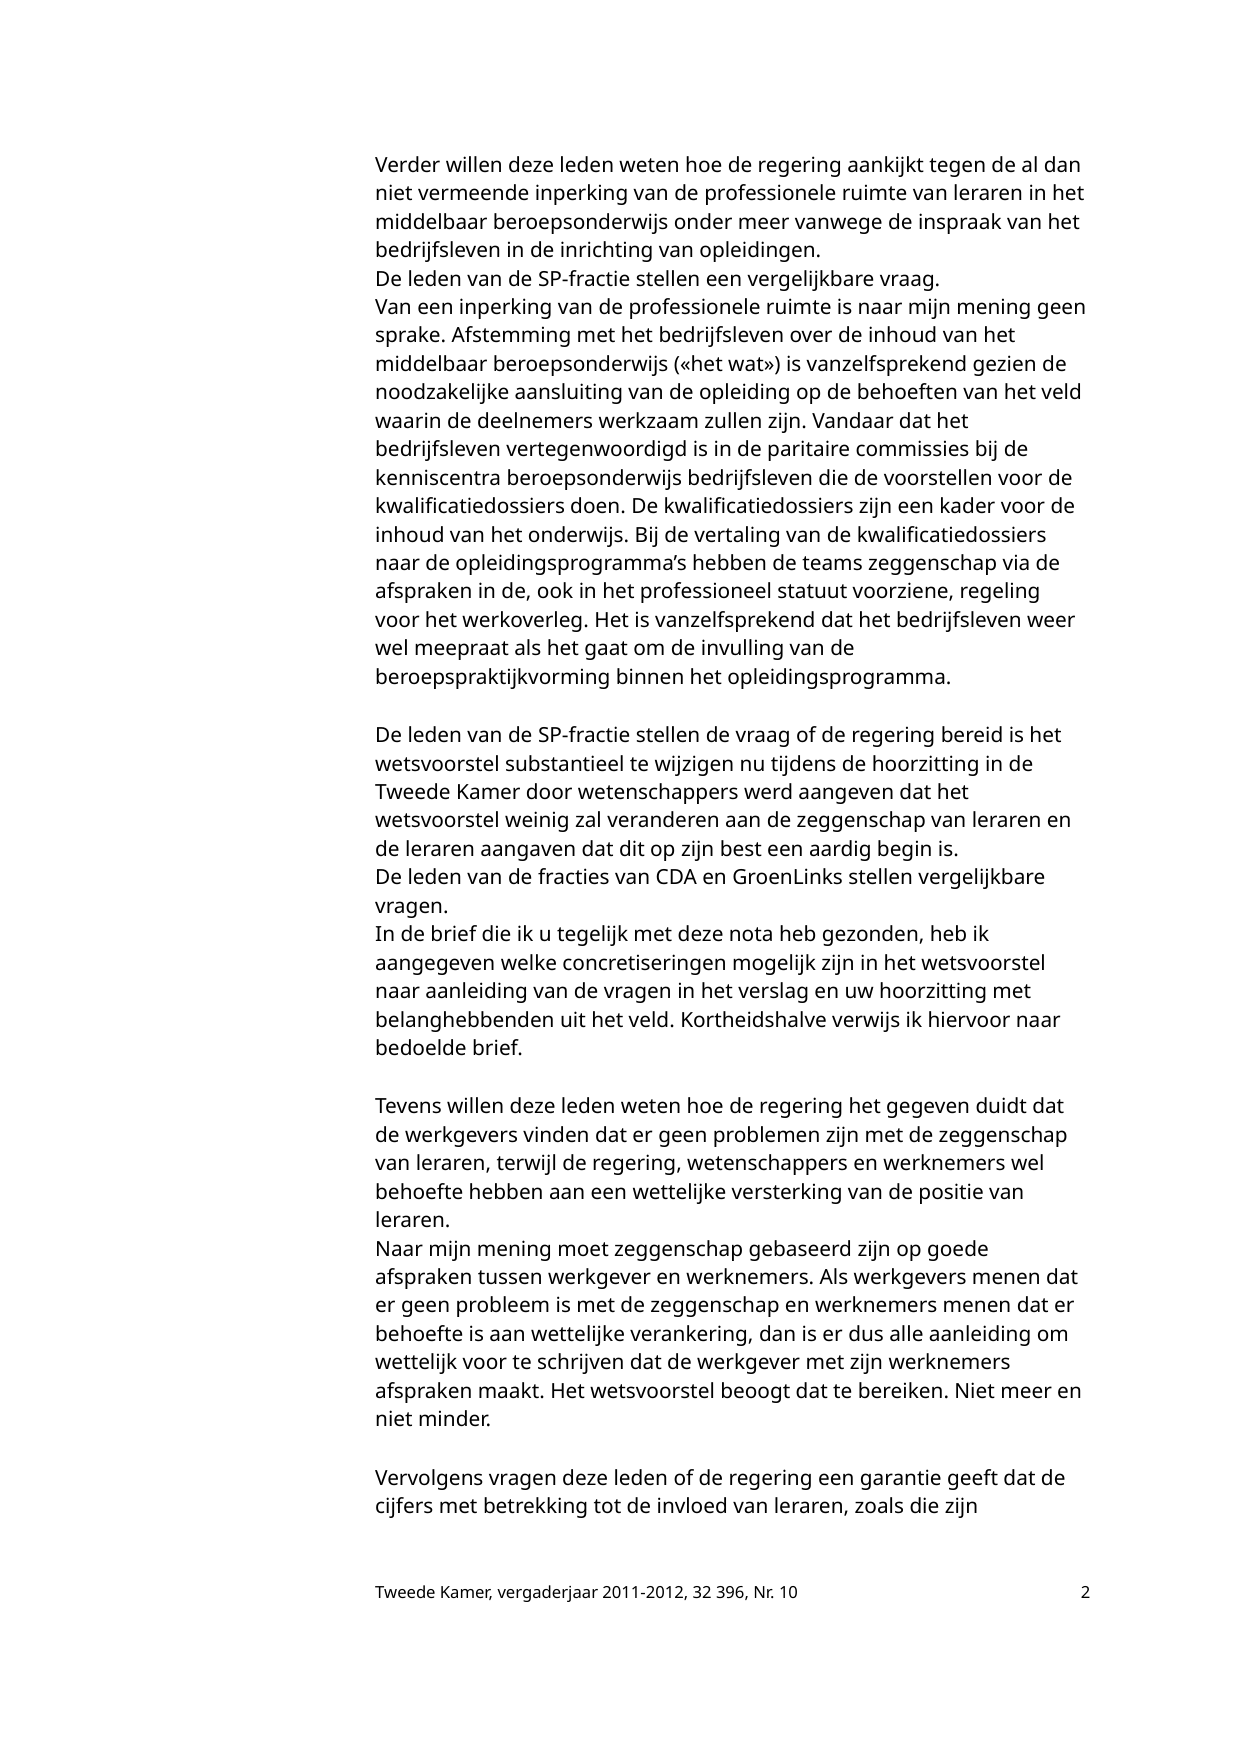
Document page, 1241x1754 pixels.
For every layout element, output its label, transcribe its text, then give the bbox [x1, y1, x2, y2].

text De leden van de SP-fractie stellen de vraag of de regering bereid is het wetsvoorstel substantieel te wijzigen nu tijdens de hoorzitting in de Tweede Kamer door wetenschappers werd aangeven dat het wetsvoorstel weinig zal veranderen aan de zeggenschap van leraren en de leraren aangaven dat dit op zijn best een aardig begin is. [375, 720, 1090, 862]
text Naar mijn mening moet zeggenschap gebaseerd zijn op goede afspraken tussen werkgever en werknemers. Als werkgevers menen dat er geen probleem is met de zeggenschap en werknemers menen dat er behoefte is aan wettelijke verankering, dan is er dus alle aanleiding om wettelijk voor te schrijven dat de werkgever met zijn werknemers afspraken maakt. Het wetsvoorstel beoogt dat te bereiken. Niet meer en niet minder. [375, 1234, 1090, 1433]
text Vervolgens vragen deze leden of de regering een garantie geeft dat de cijfers met betrekking tot de invloed van leraren, zoals die zijn [375, 1463, 1090, 1520]
text Tevens willen deze leden weten hoe de regering het gegeven duidt dat de werkgevers vinden dat er geen problemen zijn met de zeggenschap van leraren, terwijl de regering, wetenschappers en werknemers wel behoefte hebben aan een wettelijke versterking van de positie van leraren. [375, 1092, 1090, 1234]
text De leden van de SP-fractie stellen een vergelijkbare vraag. [375, 264, 1090, 292]
text Verder willen deze leden weten hoe de regering aankijkt tegen de al dan niet vermeende inperking van de professionele ruimte van leraren in het middelbaar beroepsonderwijs onder meer vanwege de inspraak van het bedrijfsleven in de inrichting van opleidingen. [375, 150, 1090, 264]
text Van een inperking van de professionele ruimte is naar mijn mening geen sprake. Afstemming met het bedrijfsleven over de inhoud van het middelbaar beroepsonderwijs («het wat») is vanzelfsprekend gezien de noodzakelijke aansluiting van de opleiding op de behoeften van het veld waarin de deelnemers werkzaam zullen zijn. Vandaar dat het bedrijfsleven vertegenwoordigd is in de paritaire commissies bij de kenniscentra beroepsonderwijs bedrijfsleven die de voorstellen voor de kwalificatiedossiers doen. De kwalificatiedossiers zijn een kader voor de inhoud van het onderwijs. Bij de vertaling van de kwalificatiedossiers naar de opleidingsprogramma’s hebben de teams zeggenschap via de afspraken in de, ook in het professioneel statuut voorziene, regeling voor het werkoverleg. Het is vanzelfsprekend dat het bedrijfsleven weer wel meepraat als het gaat om de invulling van de beroepspraktijkvorming binnen het opleidingsprogramma. [375, 292, 1090, 690]
text In de brief die ik u tegelijk met deze nota heb gezonden, heb ik aangegeven welke concretiseringen mogelijk zijn in het wetsvoorstel naar aanleiding van de vragen in het verslag en uw hoorzitting met belanghebbenden uit het veld. Kortheidshalve verwijs ik hiervoor naar bedoelde brief. [375, 919, 1090, 1062]
text De leden van de fracties van CDA en GroenLinks stellen vergelijkbare vragen. [375, 862, 1090, 919]
